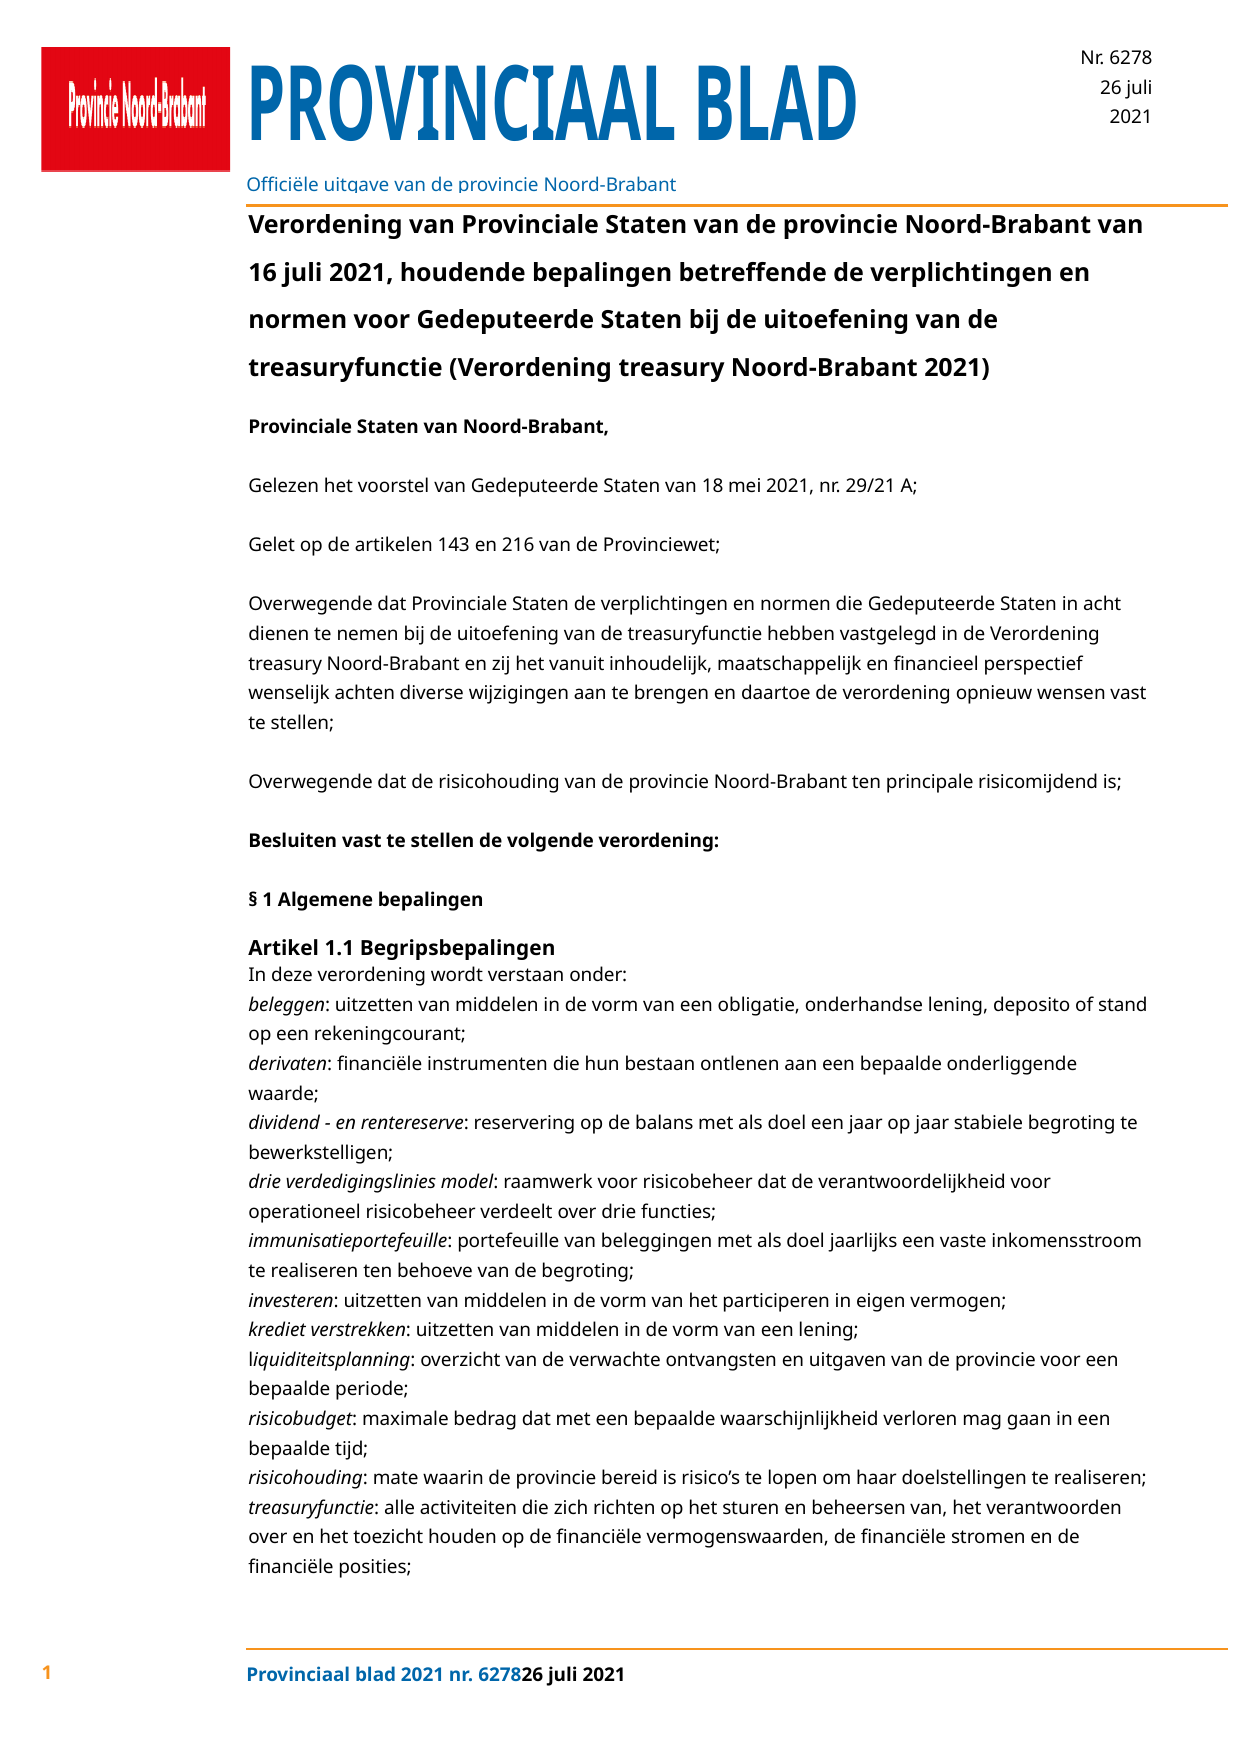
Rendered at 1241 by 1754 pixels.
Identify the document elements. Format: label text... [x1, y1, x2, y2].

text In deze verordening wordt verstaan onder: [248, 961, 1152, 987]
text Besluiten vast te stellen de volgende verordening: [248, 827, 1152, 853]
text Provinciale Staten van Noord-Brabant, [248, 413, 1152, 439]
text Gelet op de artikelen 143 en 216 van de Provinciewet; [248, 531, 1152, 557]
text liquiditeitsplanning: overzicht van de verwachte ontvangsten en uitgaven van de provincie voor een bepaalde periode; [248, 1346, 1152, 1401]
text Artikel 1.1 Begripsbepalingen [248, 933, 1152, 961]
text Overwegende dat Provinciale Staten de verplichtingen en normen die Gedeputeerde Staten in acht dienen te nemen bij de uitoefening van de treasuryfunctie hebben vastgelegd in de Verordening treasury Noord-Brabant en zij het vanuit inhoudelijk, maatschappelijk en financieel perspectief wenselijk achten diverse wijzigingen aan te brengen en daartoe de verordening opnieuw wensen vast te stellen; [248, 591, 1152, 735]
text treasuryfunctie: alle activiteiten die zich richten op het sturen en beheersen van, het verantwoorden over en het toezicht houden op de financiële vermogenswaarden, de financiële stromen en de financiële posities; [248, 1494, 1152, 1579]
text Gelezen het voorstel van Gedeputeerde Staten van 18 mei 2021, nr. 29/21 A; [248, 472, 1152, 498]
text Verordening van Provinciale Staten van de provincie Noord-Brabant van 16 juli 2021, houdende bepalingen betreffende de verplichtingen en normen voor Gedeputeerde Staten bij de uitoefening van de treasuryfunctie (Verordening treasury Noord-Brabant 2021) [248, 207, 1152, 384]
text drie verdedigingslinies model: raamwerk voor risicobeheer dat de verantwoordelijkheid voor operationeel risicobeheer verdeelt over drie functies; [248, 1168, 1152, 1224]
text immunisatieportefeuille: portefeuille van beleggingen met als doel jaarlijks een vaste inkomensstroom te realiseren ten behoeve van de begroting; [248, 1228, 1152, 1283]
text risicobudget: maximale bedrag dat met een bepaalde waarschijnlijkheid verloren mag gaan in een bepaalde tijd; [248, 1405, 1152, 1461]
text beleggen: uitzetten van middelen in de vorm van een obligatie, onderhandse lening, deposito of stand op een rekeningcourant; [248, 991, 1152, 1046]
picture [41, 47, 231, 172]
text derivaten: financiële instrumenten die hun bestaan ontlenen aan een bepaalde onderliggende waarde; [248, 1050, 1152, 1106]
text investeren: uitzetten van middelen in de vorm van het participeren in eigen vermogen; [248, 1287, 1152, 1313]
text § 1 Algemene bepalingen [248, 886, 1152, 912]
text risicohouding: mate waarin de provincie bereid is risico’s te lopen om haar doelstellingen te realiseren; [248, 1464, 1152, 1490]
text krediet verstrekken: uitzetten van middelen in de vorm van een lening; [248, 1316, 1152, 1342]
text Overwegende dat de risicohouding van de provincie Noord-Brabant ten principale risicomijdend is; [248, 768, 1152, 794]
text dividend - en rentereserve: reservering op de balans met als doel een jaar op jaar stabiele begroting te bewerkstelligen; [248, 1109, 1152, 1165]
